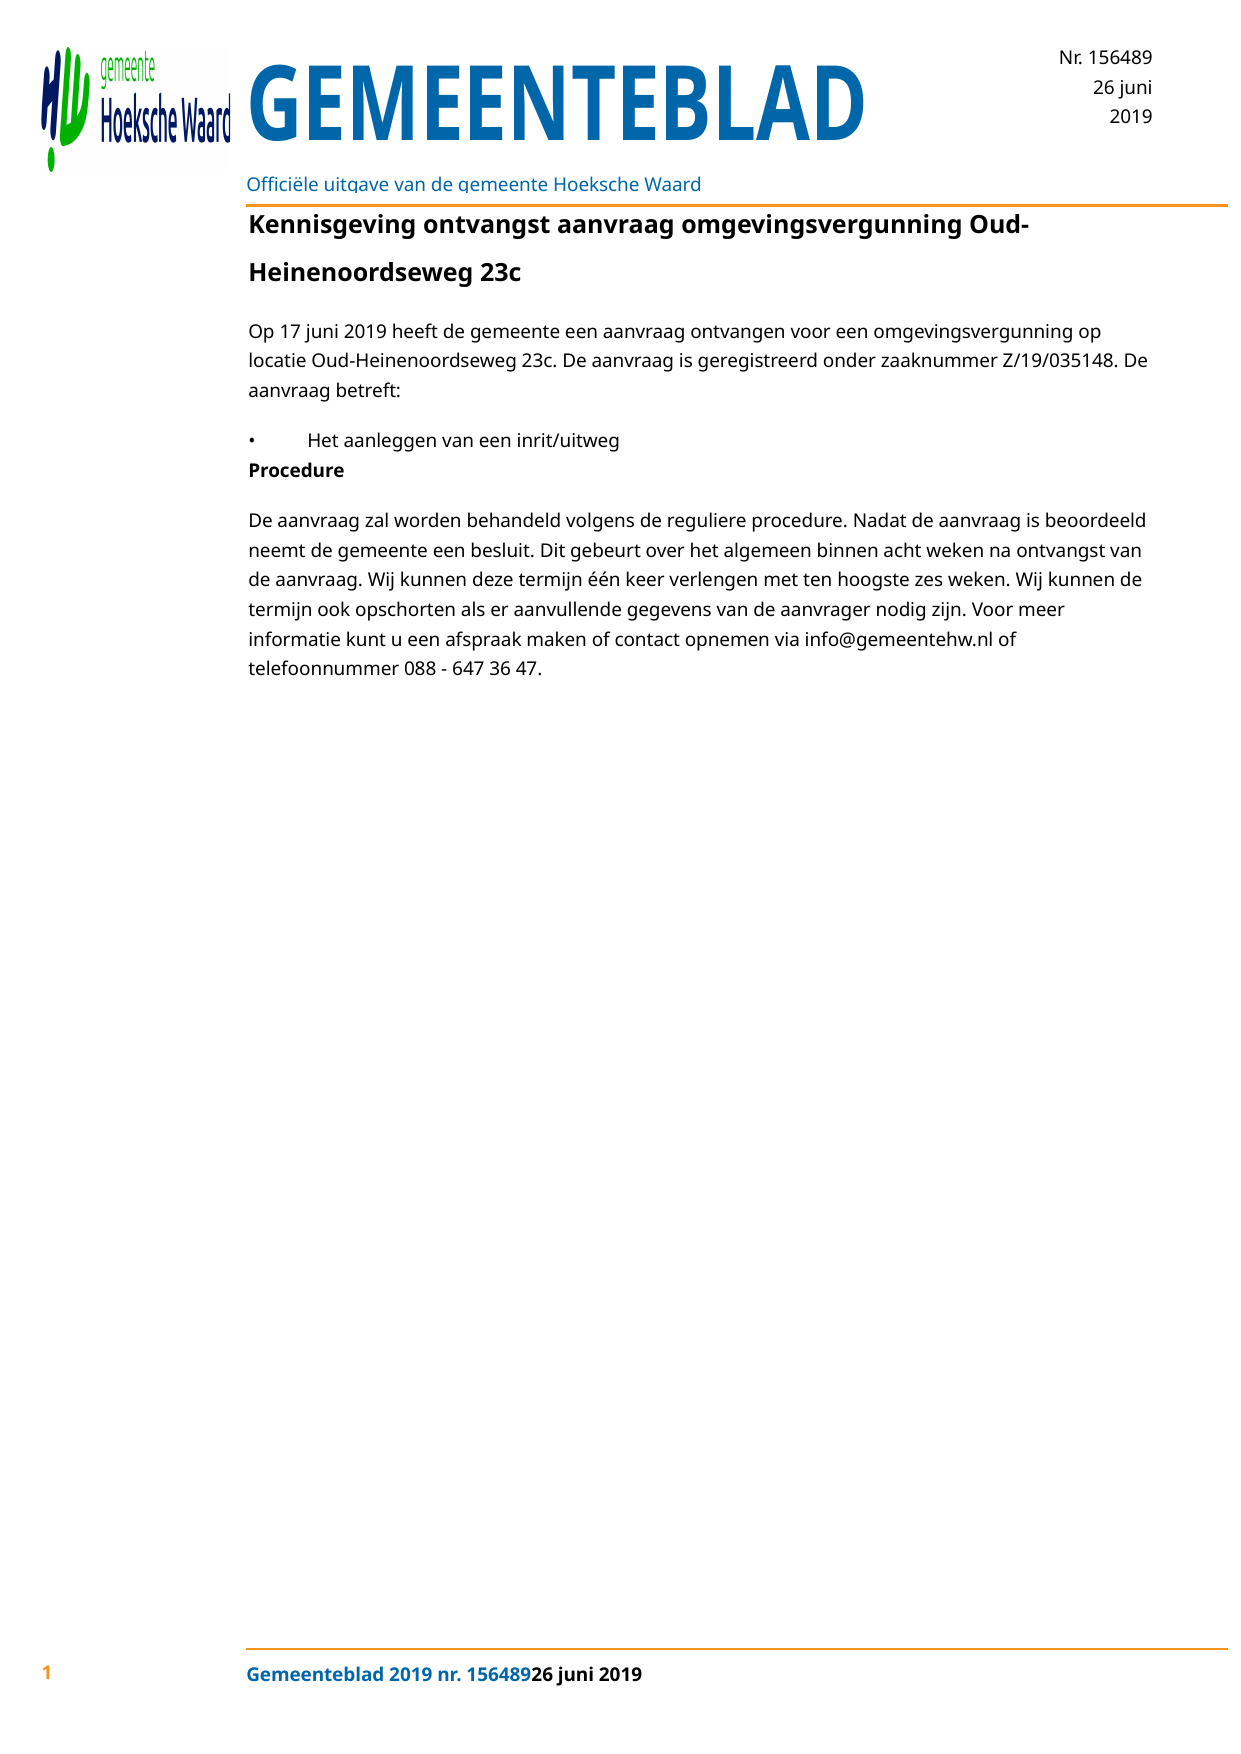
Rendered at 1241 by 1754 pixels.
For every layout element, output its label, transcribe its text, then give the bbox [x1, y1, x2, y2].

text Procedure [248, 457, 1152, 483]
list Het aanleggen van een inrit/uitweg [248, 427, 1152, 453]
picture [41, 47, 231, 172]
text Kennisgeving ontvangst aanvraag omgevingsvergunning Oud-Heinenoordseweg 23c [248, 207, 1152, 288]
text Op 17 juni 2019 heeft de gemeente een aanvraag ontvangen voor een omgevingsvergunning op locatie Oud-Heinenoordseweg 23c. De aanvraag is geregistreerd onder zaaknummer Z/19/035148. De aanvraag betreft: [248, 318, 1152, 403]
text De aanvraag zal worden behandeld volgens de reguliere procedure. Nadat de aanvraag is beoordeeld neemt de gemeente een besluit. Dit gebeurt over het algemeen binnen acht weken na ontvangst van de aanvraag. Wij kunnen deze termijn één keer verlengen met ten hoogste zes weken. Wij kunnen de termijn ook opschorten als er aanvullende gegevens van de aanvrager nodig zijn. Voor meer informatie kunt u een afspraak maken of contact opnemen via info@gemeentehw.nl of telefoonnummer 088 - 647 36 47. [248, 507, 1152, 681]
